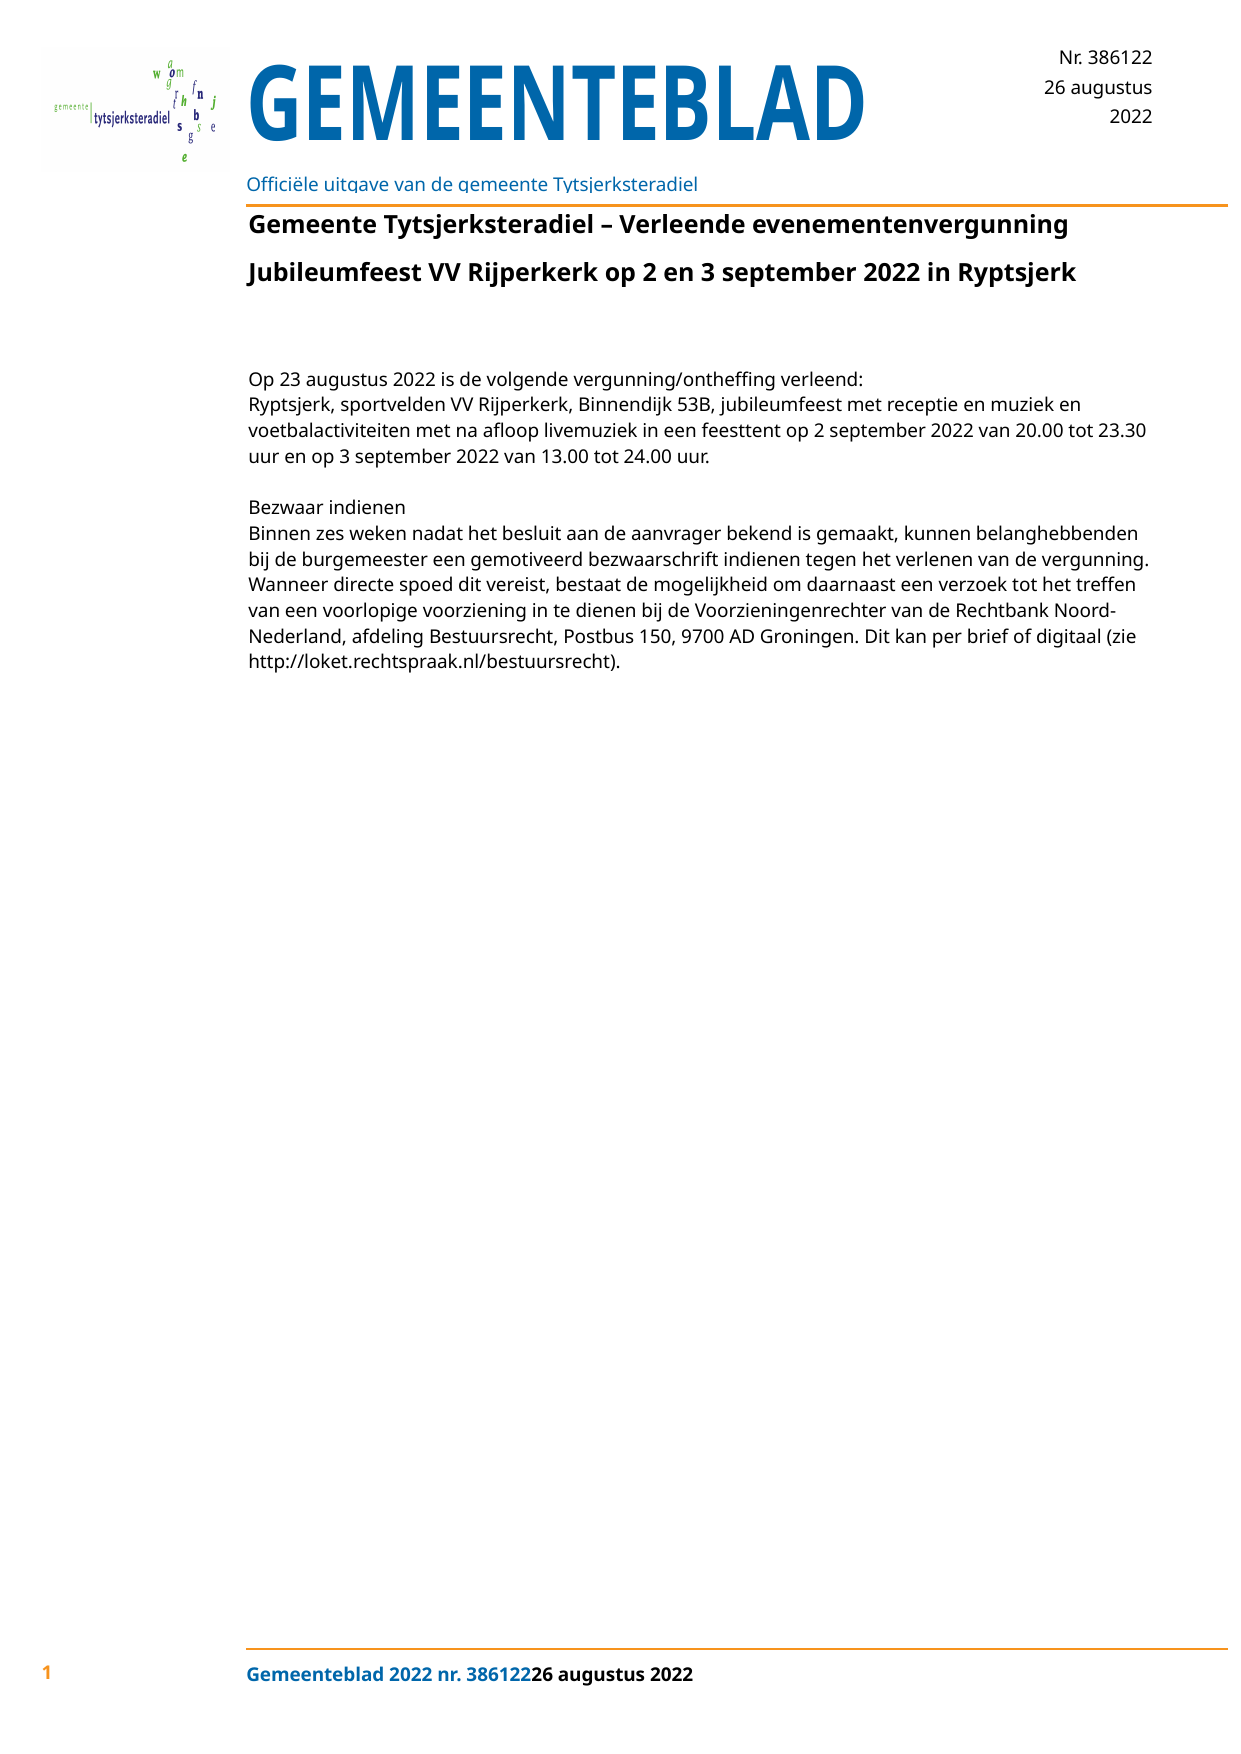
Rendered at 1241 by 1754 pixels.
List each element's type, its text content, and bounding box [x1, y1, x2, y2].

text Bezwaar indienen [248, 494, 1152, 520]
text Gemeente Tytsjerksteradiel – Verleende evenementenvergunning Jubileumfeest VV Rijperkerk op 2 en 3 september 2022 in Ryptsjerk [248, 207, 1152, 288]
picture [41, 47, 231, 172]
text Ryptsjerk, sportvelden VV Rijperkerk, Binnendijk 53B, jubileumfeest met receptie en muziek en voetbalactiviteiten met na afloop livemuziek in een feesttent op 2 september 2022 van 20.00 tot 23.30 uur en op 3 september 2022 van 13.00 tot 24.00 uur. [248, 391, 1152, 469]
text Binnen zes weken nadat het besluit aan de aanvrager bekend is gemaakt, kunnen belanghebbenden bij de burgemeester een gemotiveerd bezwaarschrift indienen tegen het verlenen van de vergunning. Wanneer directe spoed dit vereist, bestaat de mogelijkheid om daarnaast een verzoek tot het treffen van een voorlopige voorziening in te dienen bij de Voorzieningenrechter van de Rechtbank Noord-Nederland, afdeling Bestuursrecht, Postbus 150, 9700 AD Groningen. Dit kan per brief of digitaal (zie http://loket.rechtspraak.nl/bestuursrecht). [248, 520, 1152, 674]
text Op 23 augustus 2022 is de volgende vergunning/ontheffing verleend: [248, 366, 1152, 391]
